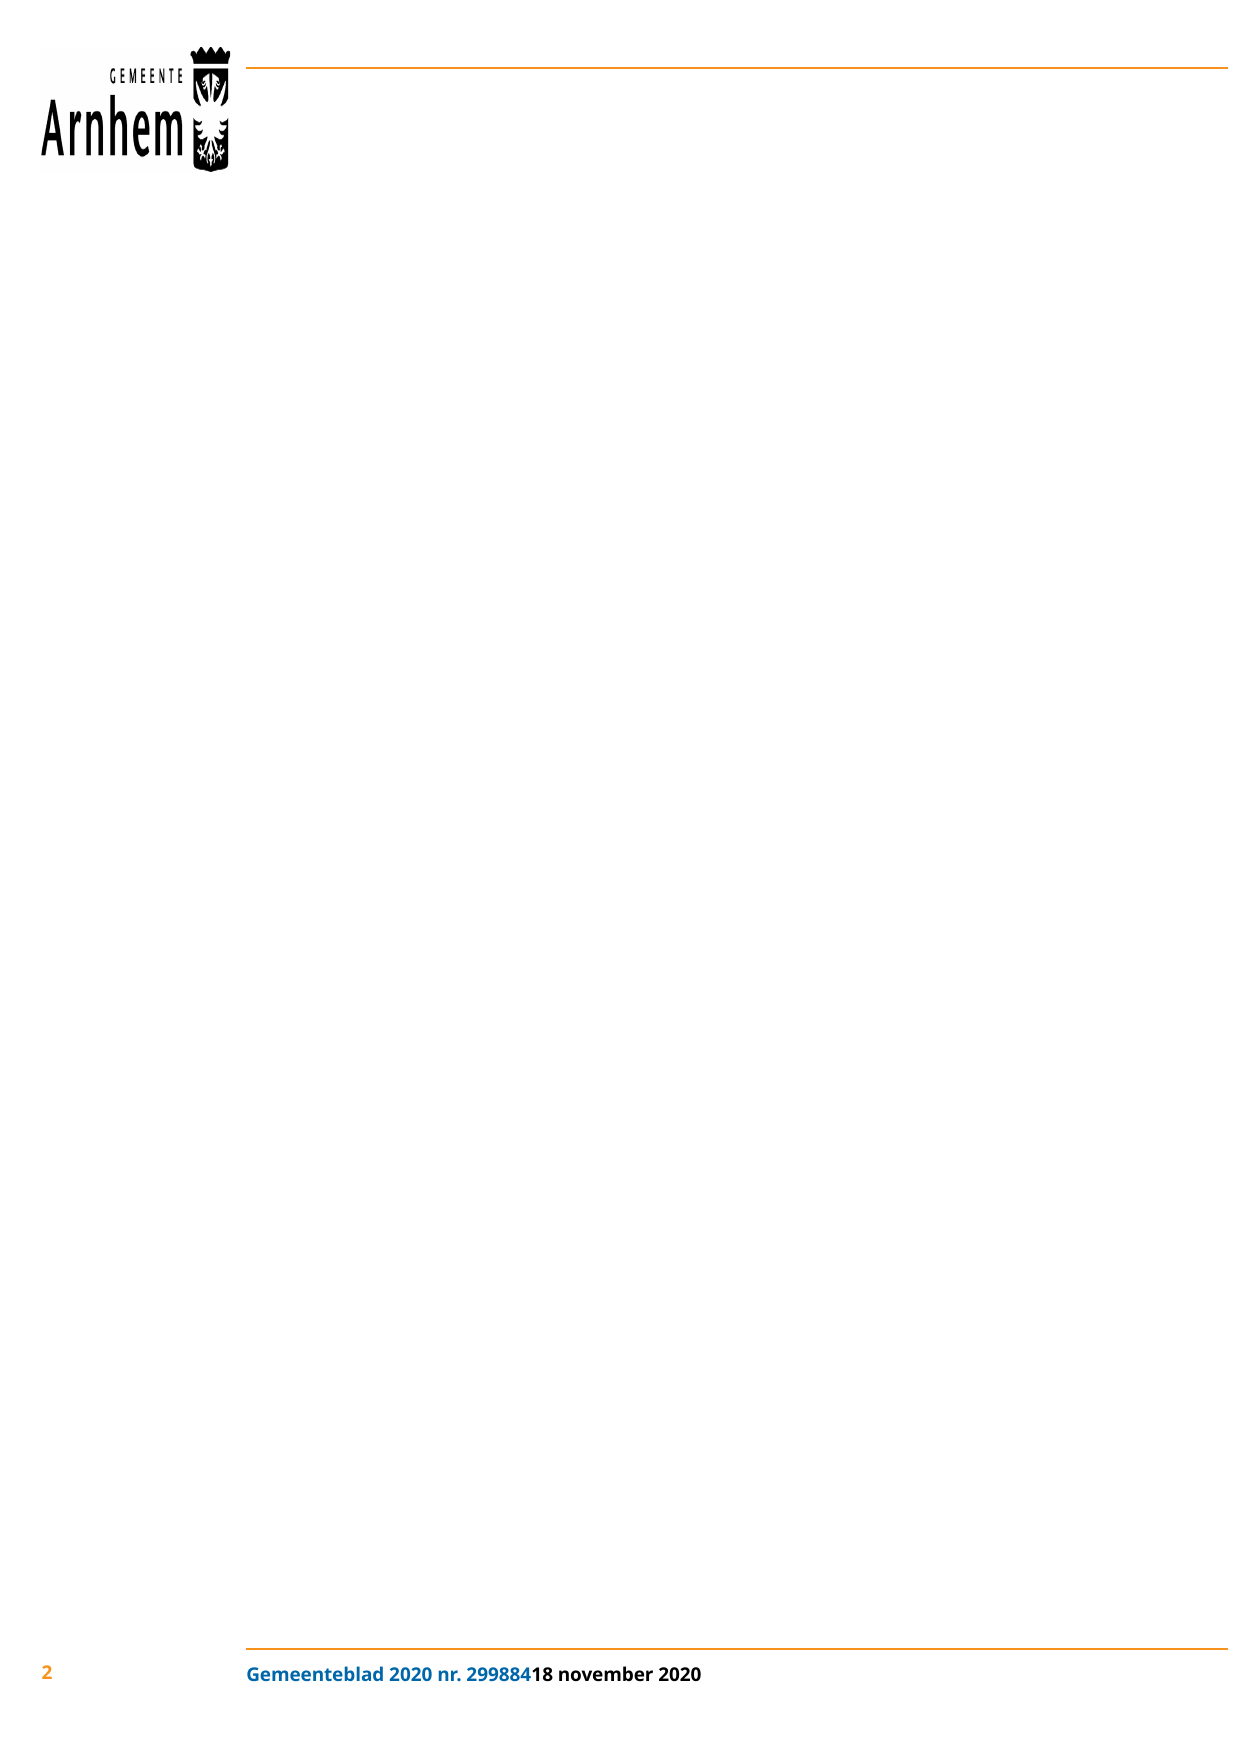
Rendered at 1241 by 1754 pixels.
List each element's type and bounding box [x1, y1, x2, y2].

picture [41, 47, 231, 172]
